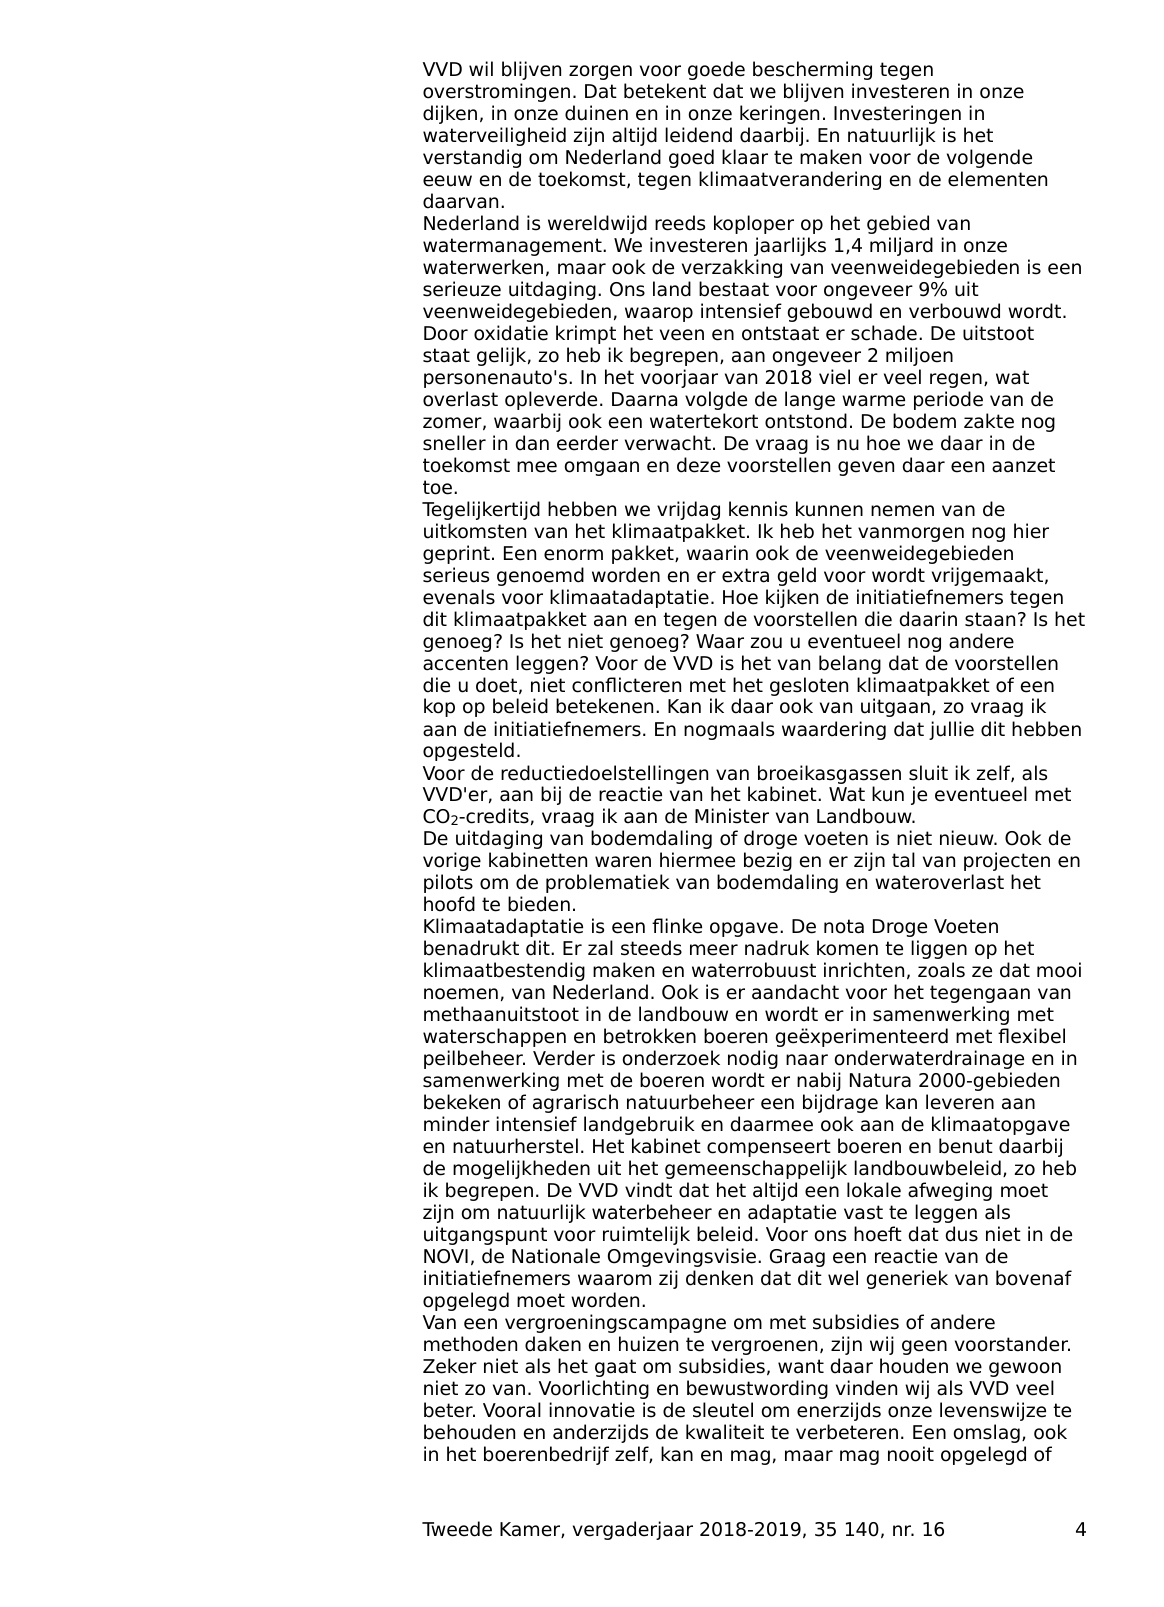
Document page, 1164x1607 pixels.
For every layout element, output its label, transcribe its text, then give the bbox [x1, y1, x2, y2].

text Nederland is wereldwijd reeds koploper op het gebied van watermanagement. We investeren jaarlijks 1,4 miljard in onze waterwerken, maar ook de verzakking van veenweidegebieden is een serieuze uitdaging. Ons land bestaat voor ongeveer 9% uit veenweidegebieden, waarop intensief gebouwd en verbouwd wordt. Door oxidatie krimpt het veen en ontstaat er schade. De uitstoot staat gelijk, zo heb ik begrepen, aan ongeveer 2 miljoen personenauto's. In het voorjaar van 2018 viel er veel regen, wat overlast opleverde. Daarna volgde de lange warme periode van de zomer, waarbij ook een watertekort ontstond. De bodem zakte nog sneller in dan eerder verwacht. De vraag is nu hoe we daar in de toekomst mee omgaan en deze voorstellen geven daar een aanzet toe. [422, 213, 1087, 499]
text De uitdaging van bodemdaling of droge voeten is niet nieuw. Ook de vorige kabinetten waren hiermee bezig en er zijn tal van projecten en pilots om de problematiek van bodemdaling en wateroverlast het hoofd te bieden. [422, 828, 1087, 916]
text VVD wil blijven zorgen voor goede bescherming tegen overstromingen. Dat betekent dat we blijven investeren in onze dijken, in onze duinen en in onze keringen. Investeringen in waterveiligheid zijn altijd leidend daarbij. En natuurlijk is het verstandig om Nederland goed klaar te maken voor de volgende eeuw en de toekomst, tegen klimaatverandering en de elementen daarvan. [422, 59, 1087, 213]
text Tegelijkertijd hebben we vrijdag kennis kunnen nemen van de uitkomsten van het klimaatpakket. Ik heb het vanmorgen nog hier geprint. Een enorm pakket, waarin ook de veenweidegebieden serieus genoemd worden en er extra geld voor wordt vrijgemaakt, evenals voor klimaatadaptatie. Hoe kijken de initiatiefnemers tegen dit klimaatpakket aan en tegen de voorstellen die daarin staan? Is het genoeg? Is het niet genoeg? Waar zou u eventueel nog andere accenten leggen? Voor de VVD is het van belang dat de voorstellen die u doet, niet conflicteren met het gesloten klimaatpakket of een kop op beleid betekenen. Kan ik daar ook van uitgaan, zo vraag ik aan de initiatiefnemers. En nogmaals waardering dat jullie dit hebben opgesteld. [422, 499, 1087, 762]
text Van een vergroeningscampagne om met subsidies of andere methoden daken en huizen te vergroenen, zijn wij geen voorstander. Zeker niet als het gaat om subsidies, want daar houden we gewoon niet zo van. Voorlichting en bewustwording vinden wij als VVD veel beter. Vooral innovatie is de sleutel om enerzijds onze levenswijze te behouden en anderzijds de kwaliteit te verbeteren. Een omslag, ook in het boerenbedrijf zelf, kan en mag, maar mag nooit opgelegd of [422, 1312, 1087, 1466]
text Voor de reductiedoelstellingen van broeikasgassen sluit ik zelf, als VVD'er, aan bij de reactie van het kabinet. Wat kun je eventueel met CO2-credits, vraag ik aan de Minister van Landbouw. [422, 762, 1087, 828]
text Klimaatadaptatie is een flinke opgave. De nota Droge Voeten benadrukt dit. Er zal steeds meer nadruk komen te liggen op het klimaatbestendig maken en waterrobuust inrichten, zoals ze dat mooi noemen, van Nederland. Ook is er aandacht voor het tegengaan van methaanuitstoot in de landbouw en wordt er in samenwerking met waterschappen en betrokken boeren geëxperimenteerd met flexibel peilbeheer. Verder is onderzoek nodig naar onderwaterdrainage en in samenwerking met de boeren wordt er nabij Natura 2000-gebieden bekeken of agrarisch natuurbeheer een bijdrage kan leveren aan minder intensief landgebruik en daarmee ook aan de klimaatopgave en natuurherstel. Het kabinet compenseert boeren en benut daarbij de mogelijkheden uit het gemeenschappelijk landbouwbeleid, zo heb ik begrepen. De VVD vindt dat het altijd een lokale afweging moet zijn om natuurlijk waterbeheer en adaptatie vast te leggen als uitgangspunt voor ruimtelijk beleid. Voor ons hoeft dat dus niet in de NOVI, de Nationale Omgevingsvisie. Graag een reactie van de initiatiefnemers waarom zij denken dat dit wel generiek van bovenaf opgelegd moet worden. [422, 916, 1087, 1312]
